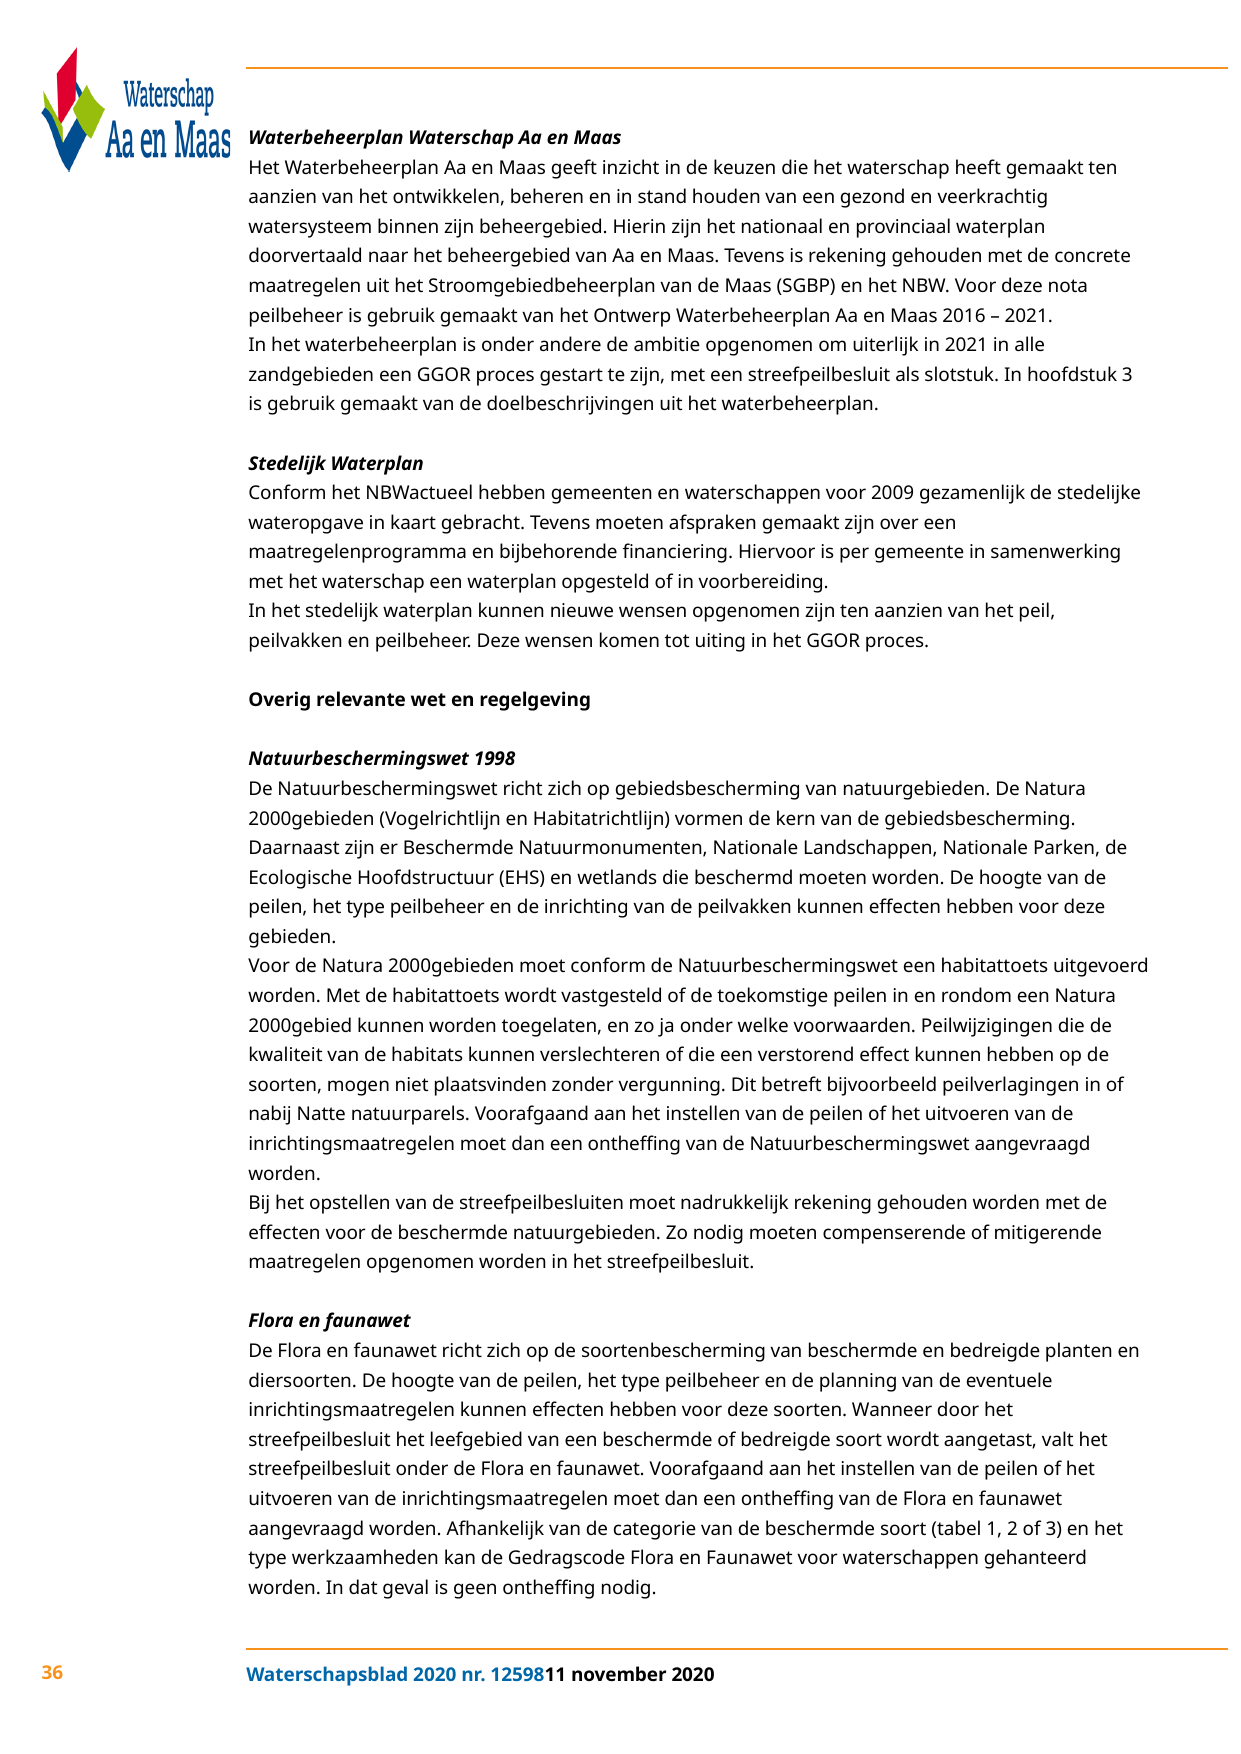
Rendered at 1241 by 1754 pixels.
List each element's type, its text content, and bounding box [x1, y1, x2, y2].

text In het waterbeheerplan is onder andere de ambitie opgenomen om uiterlijk in 2021 in alle zandgebieden een GGOR proces gestart te zijn, met een streefpeilbesluit als slotstuk. In hoofdstuk 3 is gebruik gemaakt van de doelbeschrijvingen uit het waterbeheerplan. [248, 331, 1152, 416]
text Het Waterbeheerplan Aa en Maas geeft inzicht in de keuzen die het waterschap heeft gemaakt ten aanzien van het ontwikkelen, beheren en in stand houden van een gezond en veerkrachtig watersysteem binnen zijn beheergebied. Hierin zijn het nationaal en provinciaal waterplan doorvertaald naar het beheergebied van Aa en Maas. Tevens is rekening gehouden met de concrete maatregelen uit het Stroomgebiedbeheerplan van de Maas (SGBP) en het NBW. Voor deze nota peilbeheer is gebruik gemaakt van het Ontwerp Waterbeheerplan Aa en Maas 2016 – 2021. [248, 154, 1152, 328]
text Overig relevante wet en regelgeving [248, 686, 1152, 712]
text Natuurbeschermingswet 1998 [248, 746, 1152, 771]
picture [41, 47, 231, 172]
text De Flora en faunawet richt zich op de soortenbescherming van beschermde en bedreigde planten en diersoorten. De hoogte van de peilen, het type peilbeheer en de planning van de eventuele inrichtingsmaatregelen kunnen effecten hebben voor deze soorten. Wanneer door het streefpeilbesluit het leefgebied van een beschermde of bedreigde soort wordt aangetast, valt het streefpeilbesluit onder de Flora en faunawet. Voorafgaand aan het instellen van de peilen of het uitvoeren van de inrichtingsmaatregelen moet dan een ontheffing van de Flora en faunawet aangevraagd worden. Afhankelijk van de categorie van de beschermde soort (tabel 1, 2 of 3) en het type werkzaamheden kan de Gedragscode Flora en Faunawet voor waterschappen gehanteerd worden. In dat geval is geen ontheffing nodig. [248, 1337, 1152, 1600]
text Voor de Natura 2000gebieden moet conform de Natuurbeschermingswet een habitattoets uitgevoerd worden. Met de habitattoets wordt vastgesteld of de toekomstige peilen in en rondom een Natura 2000gebied kunnen worden toegelaten, en zo ja onder welke voorwaarden. Peilwijzigingen die de kwaliteit van de habitats kunnen verslechteren of die een verstorend effect kunnen hebben op de soorten, mogen niet plaatsvinden zonder vergunning. Dit betreft bijvoorbeeld peilverlagingen in of nabij Natte natuurparels. Voorafgaand aan het instellen van de peilen of het uitvoeren van de inrichtingsmaatregelen moet dan een ontheffing van de Natuurbeschermingswet aangevraagd worden. [248, 953, 1152, 1186]
text Conform het NBWactueel hebben gemeenten en waterschappen voor 2009 gezamenlijk de stedelijke wateropgave in kaart gebracht. Tevens moeten afspraken gemaakt zijn over een maatregelenprogramma en bijbehorende financiering. Hiervoor is per gemeente in samenwerking met het waterschap een waterplan opgesteld of in voorbereiding. [248, 479, 1152, 594]
text De Natuurbeschermingswet richt zich op gebiedsbescherming van natuurgebieden. De Natura 2000gebieden (Vogelrichtlijn en Habitatrichtlijn) vormen de kern van de gebiedsbescherming. Daarnaast zijn er Beschermde Natuurmonumenten, Nationale Landschappen, Nationale Parken, de Ecologische Hoofdstructuur (EHS) en wetlands die beschermd moeten worden. De hoogte van de peilen, het type peilbeheer en de inrichting van de peilvakken kunnen effecten hebben voor deze gebieden. [248, 775, 1152, 949]
text Flora en faunawet [248, 1308, 1152, 1333]
text Bij het opstellen van de streefpeilbesluiten moet nadrukkelijk rekening gehouden worden met de effecten voor de beschermde natuurgebieden. Zo nodig moeten compenserende of mitigerende maatregelen opgenomen worden in het streefpeilbesluit. [248, 1189, 1152, 1274]
text Waterbeheerplan Waterschap Aa en Maas [248, 124, 1152, 150]
text In het stedelijk waterplan kunnen nieuwe wensen opgenomen zijn ten aanzien van het peil, peilvakken en peilbeheer. Deze wensen komen tot uiting in het GGOR proces. [248, 598, 1152, 653]
text Stedelijk Waterplan [248, 450, 1152, 476]
